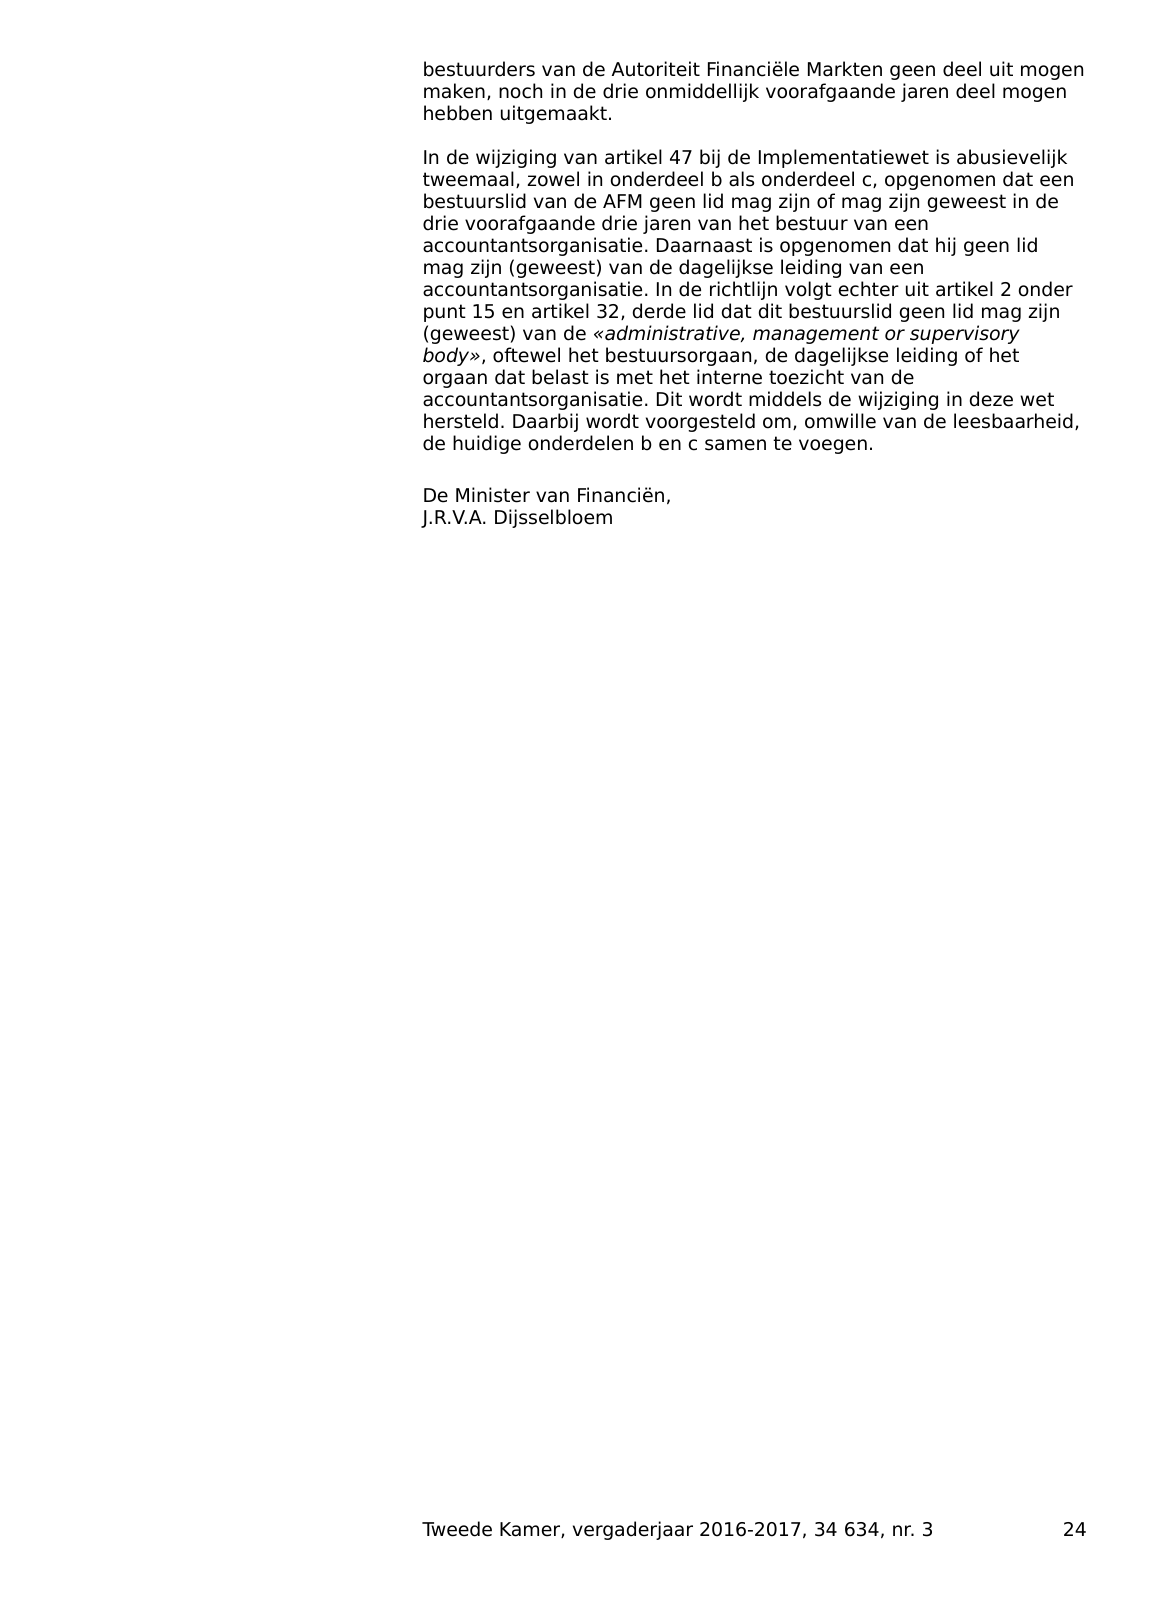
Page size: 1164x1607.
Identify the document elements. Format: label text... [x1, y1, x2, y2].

text De Minister van Financiën, J.R.V.A. Dijsselbloem [422, 485, 1087, 529]
text bestuurders van de Autoriteit Financiële Markten geen deel uit mogen maken, noch in de drie onmiddellijk voorafgaande jaren deel mogen hebben uitgemaakt. [422, 59, 1087, 125]
text In de wijziging van artikel 47 bij de Implementatiewet is abusievelijk tweemaal, zowel in onderdeel b als onderdeel c, opgenomen dat een bestuurslid van de AFM geen lid mag zijn of mag zijn geweest in de drie voorafgaande drie jaren van het bestuur van een accountantsorganisatie. Daarnaast is opgenomen dat hij geen lid mag zijn (geweest) van de dagelijkse leiding van een accountantsorganisatie. In de richtlijn volgt echter uit artikel 2 onder punt 15 en artikel 32, derde lid dat dit bestuurslid geen lid mag zijn (geweest) van de «administrative, management or supervisory body», oftewel het bestuursorgaan, de dagelijkse leiding of het orgaan dat belast is met het interne toezicht van de accountantsorganisatie. Dit wordt middels de wijziging in deze wet hersteld. Daarbij wordt voorgesteld om, omwille van de leesbaarheid, de huidige onderdelen b en c samen te voegen. [422, 147, 1087, 455]
